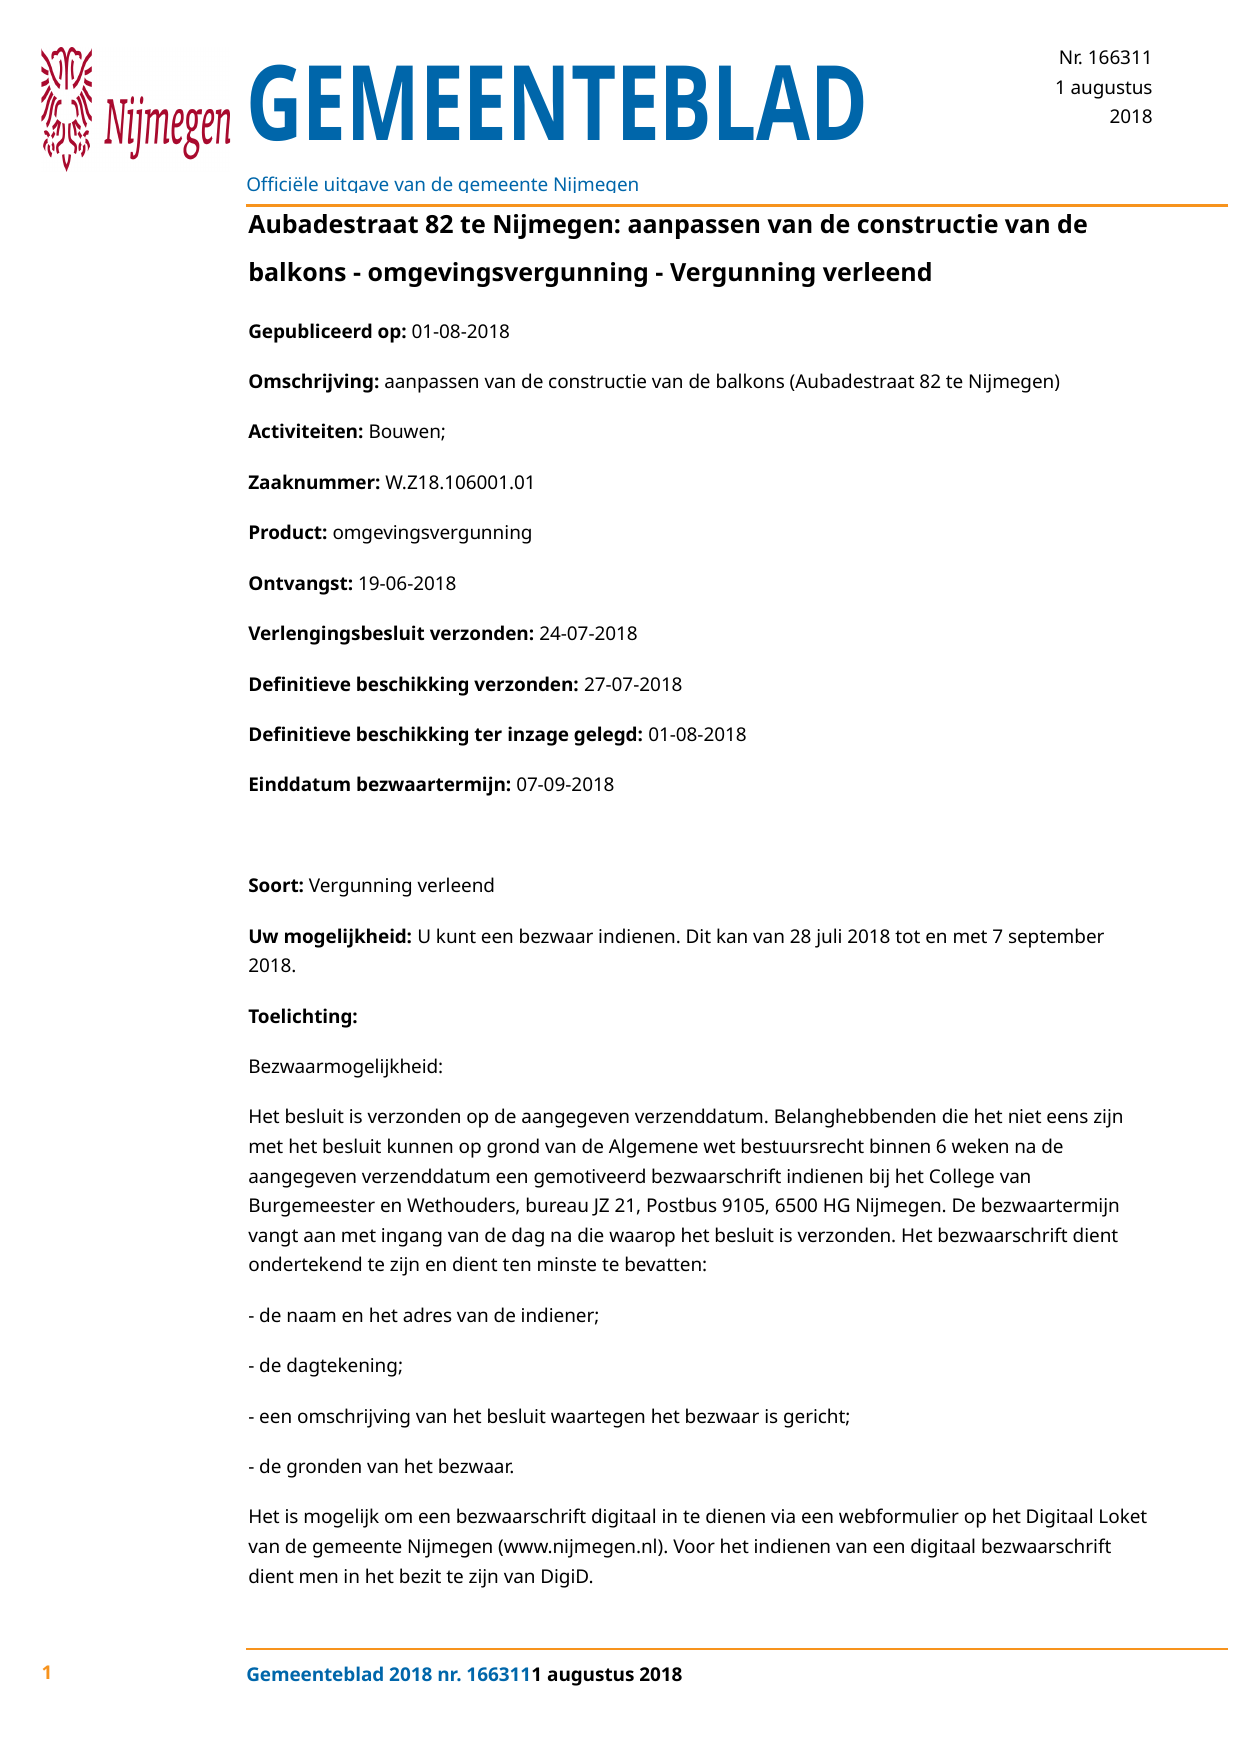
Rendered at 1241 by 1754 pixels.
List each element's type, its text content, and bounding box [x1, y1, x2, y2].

text Ontvangst: 19-06-2018 [248, 570, 1152, 596]
text Omschrijving: aanpassen van de constructie van de balkons (Aubadestraat 82 te Nijmegen) [248, 368, 1152, 394]
text - de naam en het adres van de indiener; [248, 1302, 1152, 1328]
text Soort: Vergunning verleend [248, 872, 1152, 898]
text Definitieve beschikking ter inzage gelegd: 01-08-2018 [248, 721, 1152, 747]
text Gepubliceerd op: 01-08-2018 [248, 318, 1152, 344]
text Product: omgevingsvergunning [248, 519, 1152, 545]
text Activiteiten: Bouwen; [248, 419, 1152, 444]
text Toelichting: [248, 1003, 1152, 1029]
text Aubadestraat 82 te Nijmegen: aanpassen van de constructie van de balkons - omgevingsvergunning - Vergunning verleend [248, 207, 1152, 288]
text Zaaknummer: W.Z18.106001.01 [248, 469, 1152, 495]
picture [41, 47, 231, 172]
text Einddatum bezwaartermijn: 07-09-2018 [248, 772, 1152, 797]
text Uw mogelijkheid: U kunt een bezwaar indienen. Dit kan van 28 juli 2018 tot en met 7 september 2018. [248, 923, 1152, 978]
text Het is mogelijk om een bezwaarschrift digitaal in te dienen via een webformulier op het Digitaal Loket van de gemeente Nijmegen (www.nijmegen.nl). Voor het indienen van een digitaal bezwaarschrift dient men in het bezit te zijn van DigiD. [248, 1504, 1152, 1589]
text - de gronden van het bezwaar. [248, 1453, 1152, 1479]
text Het besluit is verzonden op de aangegeven verzenddatum. Belanghebbenden die het niet eens zijn met het besluit kunnen op grond van de Algemene wet bestuursrecht binnen 6 weken na de aangegeven verzenddatum een gemotiveerd bezwaarschrift indienen bij het College van Burgemeester en Wethouders, bureau JZ 21, Postbus 9105, 6500 HG Nijmegen. De bezwaartermijn vangt aan met ingang van de dag na die waarop het besluit is verzonden. Het bezwaarschrift dient ondertekend te zijn en dient ten minste te bevatten: [248, 1104, 1152, 1277]
text Bezwaarmogelijkheid: [248, 1053, 1152, 1079]
text Verlengingsbesluit verzonden: 24-07-2018 [248, 620, 1152, 646]
text - een omschrijving van het besluit waartegen het bezwaar is gericht; [248, 1403, 1152, 1429]
text - de dagtekening; [248, 1352, 1152, 1378]
text Definitieve beschikking verzonden: 27-07-2018 [248, 671, 1152, 697]
